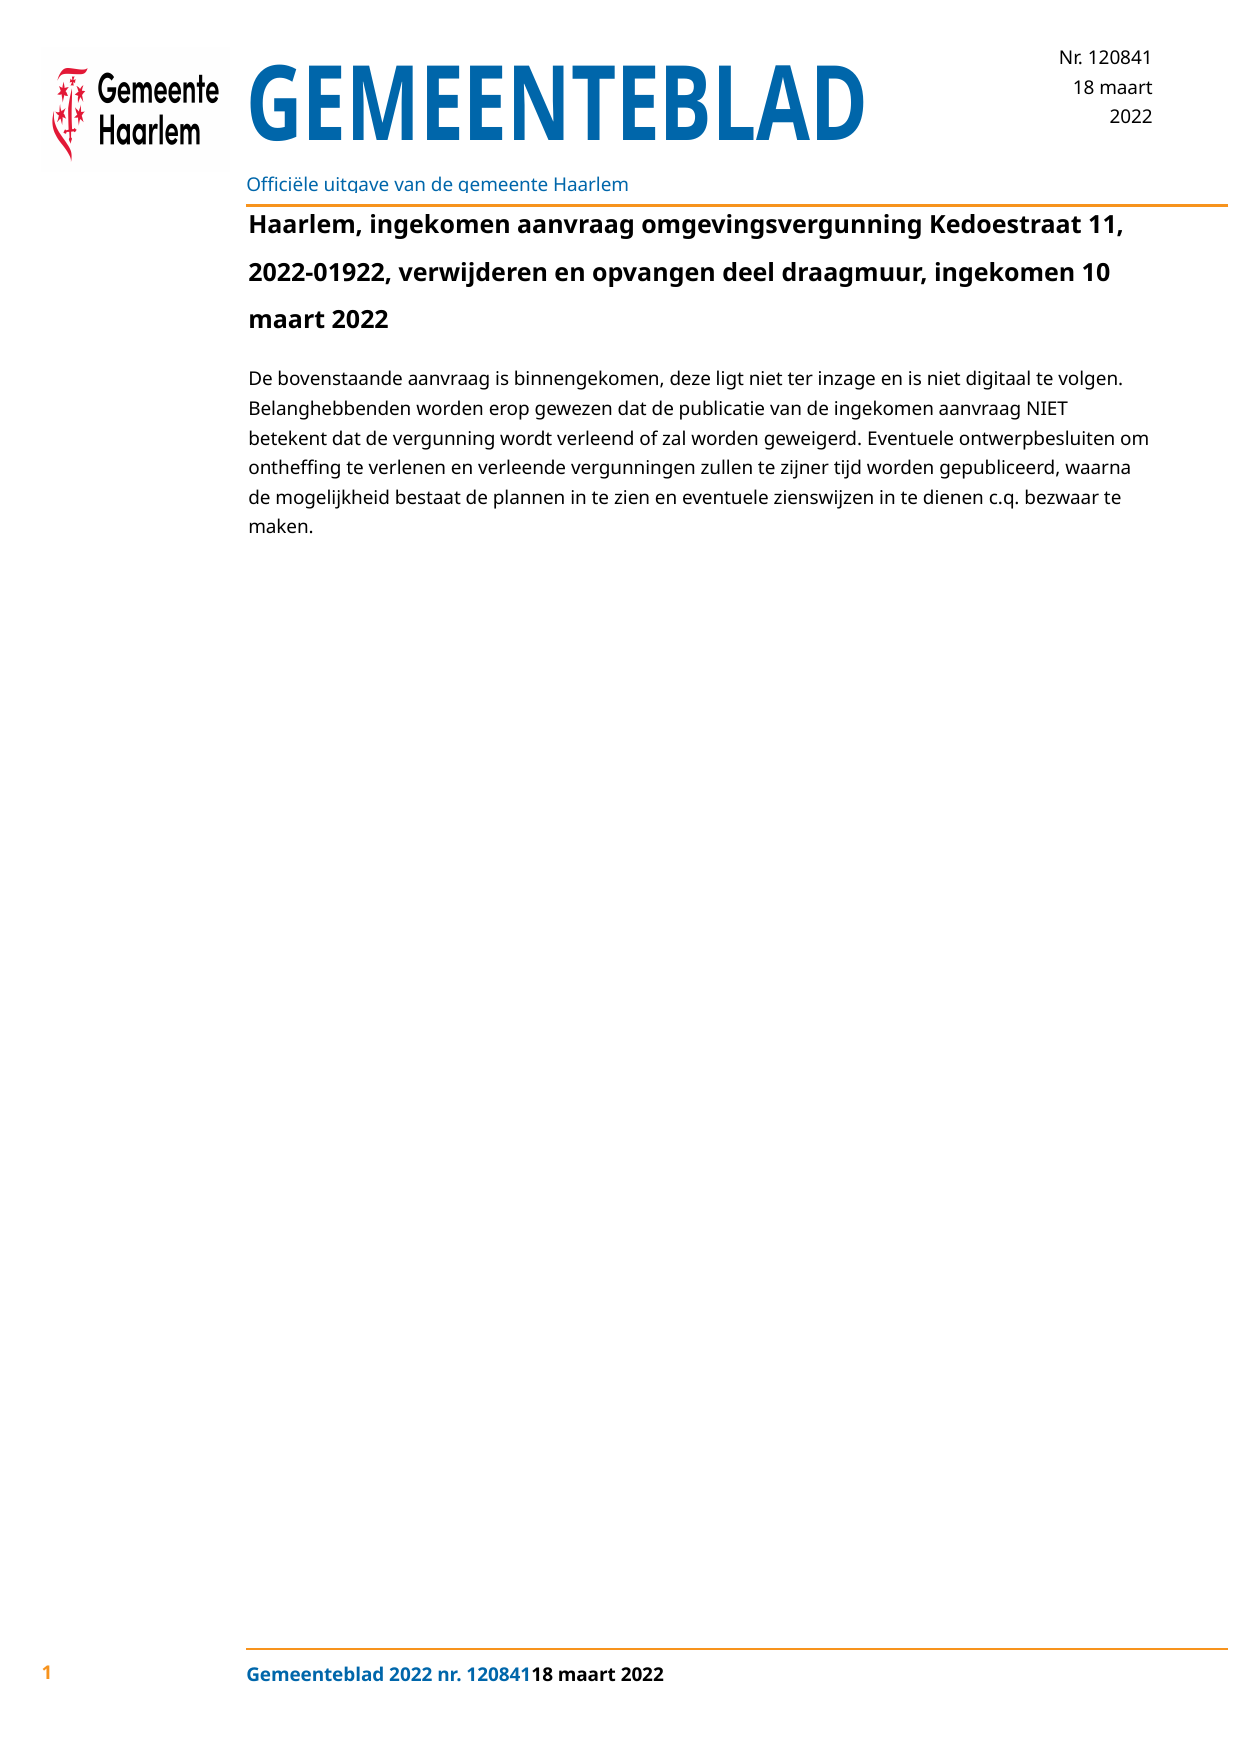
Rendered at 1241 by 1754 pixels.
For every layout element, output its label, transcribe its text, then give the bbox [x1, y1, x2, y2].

picture [41, 47, 231, 172]
text Haarlem, ingekomen aanvraag omgevingsvergunning Kedoestraat 11, 2022-01922, verwijderen en opvangen deel draagmuur, ingekomen 10 maart 2022 [248, 207, 1152, 336]
text De bovenstaande aanvraag is binnengekomen, deze ligt niet ter inzage en is niet digitaal te volgen. Belanghebbenden worden erop gewezen dat de publicatie van de ingekomen aanvraag NIET betekent dat de vergunning wordt verleend of zal worden geweigerd. Eventuele ontwerpbesluiten om ontheffing te verlenen en verleende vergunningen zullen te zijner tijd worden gepubliceerd, waarna de mogelijkheid bestaat de plannen in te zien en eventuele zienswijzen in te dienen c.q. bezwaar te maken. [248, 366, 1152, 539]
